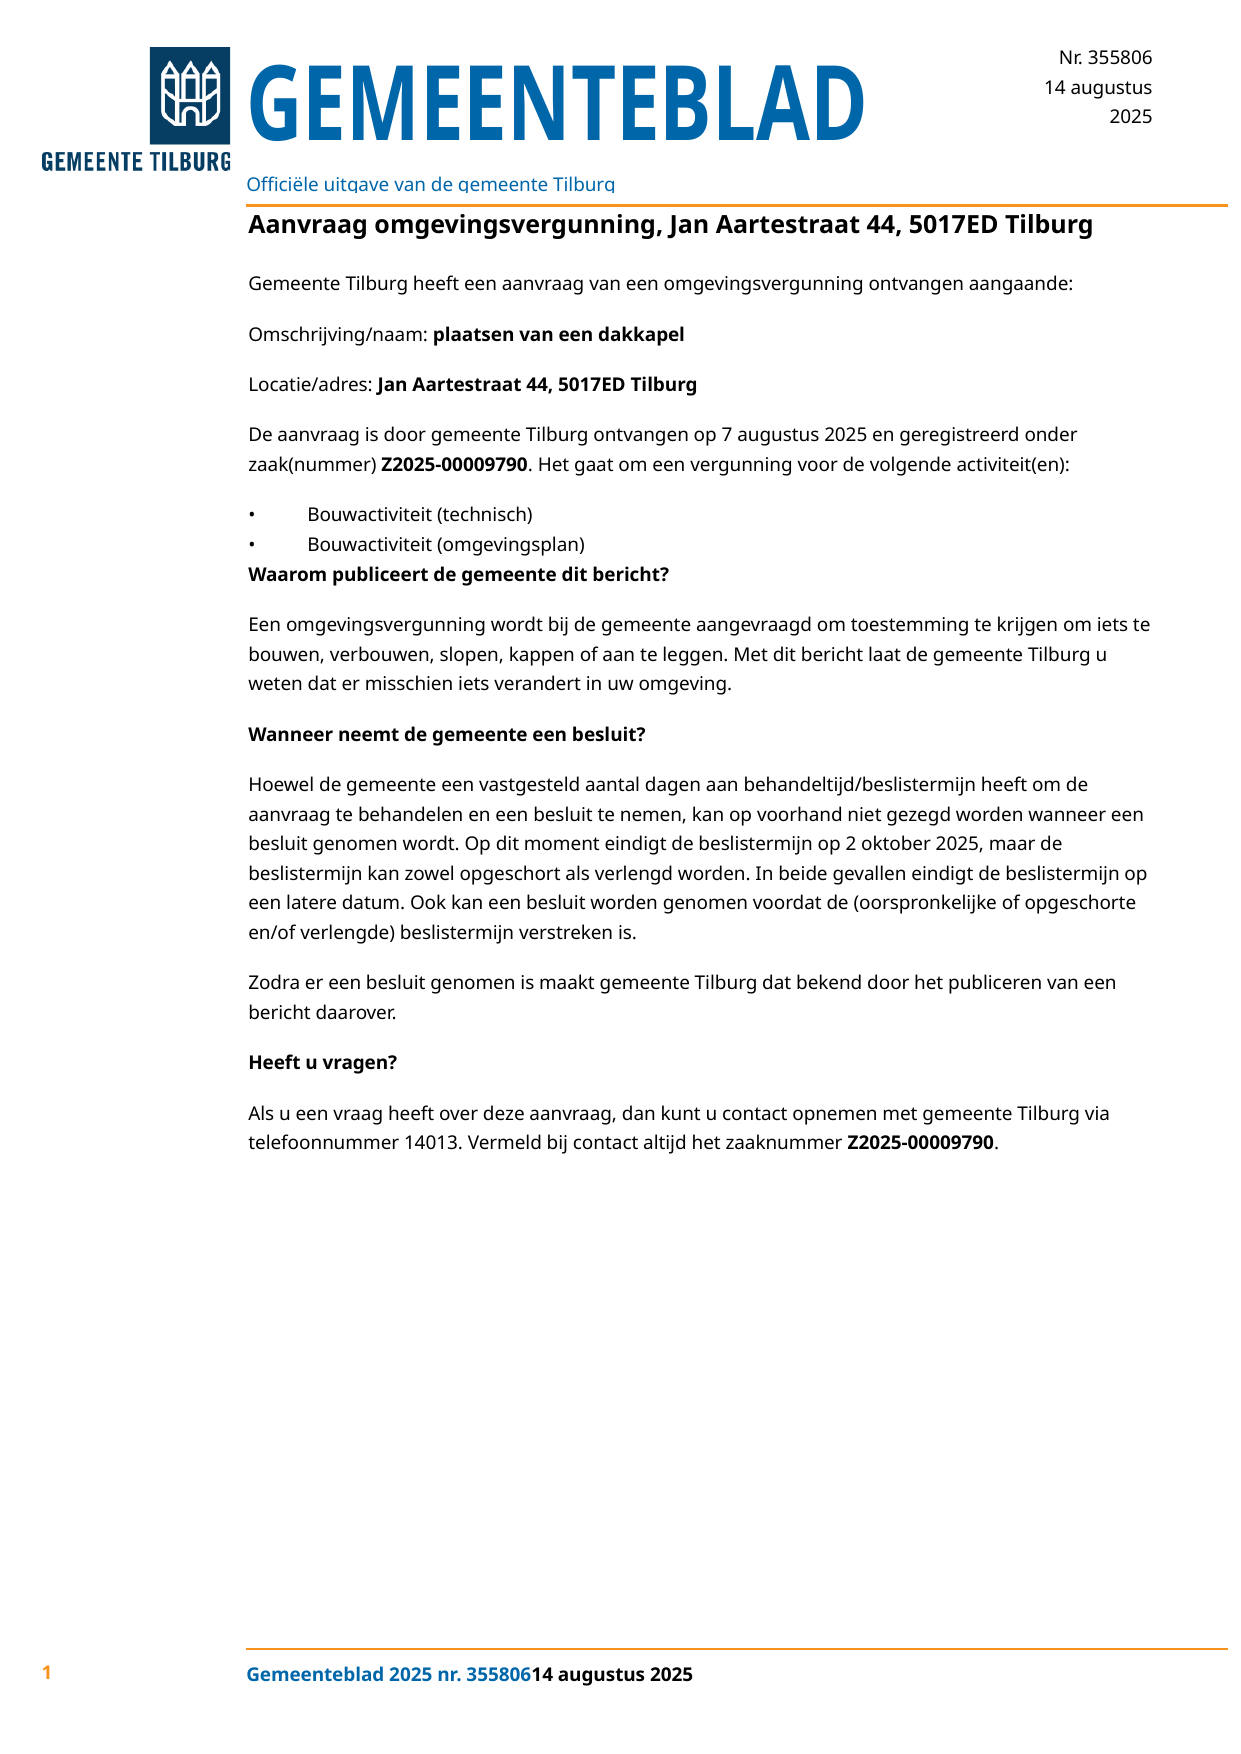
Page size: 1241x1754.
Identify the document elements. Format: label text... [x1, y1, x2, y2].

text Waarom publiceert de gemeente dit bericht? [248, 561, 1152, 586]
picture [41, 47, 231, 172]
text Locatie/adres: Jan Aartestraat 44, 5017ED Tilburg [248, 371, 1152, 397]
text Een omgevingsvergunning wordt bij de gemeente aangevraagd om toestemming te krijgen om iets te bouwen, verbouwen, slopen, kappen of aan te leggen. Met dit bericht laat de gemeente Tilburg u weten dat er misschien iets verandert in uw omgeving. [248, 611, 1152, 696]
text Wanneer neemt de gemeente een besluit? [248, 721, 1152, 746]
text De aanvraag is door gemeente Tilburg ontvangen op 7 augustus 2025 en geregistreerd onder zaak(nummer) Z2025-00009790. Het gaat om een vergunning voor de volgende activiteit(en): [248, 422, 1152, 477]
list Bouwactiviteit (technisch) [248, 502, 1152, 527]
text Heeft u vragen? [248, 1049, 1152, 1075]
text Omschrijving/naam: plaatsen van een dakkapel [248, 321, 1152, 346]
text Zodra er een besluit genomen is maakt gemeente Tilburg dat bekend door het publiceren van een bericht daarover. [248, 969, 1152, 1025]
text Aanvraag omgevingsvergunning, Jan Aartestraat 44, 5017ED Tilburg [248, 207, 1152, 241]
text Hoewel de gemeente een vastgesteld aantal dagen aan behandeltijd/beslistermijn heeft om de aanvraag te behandelen en een besluit te nemen, kan op voorhand niet gezegd worden wanneer een besluit genomen wordt. Op dit moment eindigt de beslistermijn op 2 oktober 2025, maar de beslistermijn kan zowel opgeschort als verlengd worden. In beide gevallen eindigt de beslistermijn op een latere datum. Ook kan een besluit worden genomen voordat de (oorspronkelijke of opgeschorte en/of verlengde) beslistermijn verstreken is. [248, 771, 1152, 945]
list Bouwactiviteit (omgevingsplan) [248, 531, 1152, 557]
text Gemeente Tilburg heeft een aanvraag van een omgevingsvergunning ontvangen aangaande: [248, 270, 1152, 296]
text Als u een vraag heeft over deze aanvraag, dan kunt u contact opnemen met gemeente Tilburg via telefoonnummer 14013. Vermeld bij contact altijd het zaaknummer Z2025-00009790. [248, 1100, 1152, 1155]
